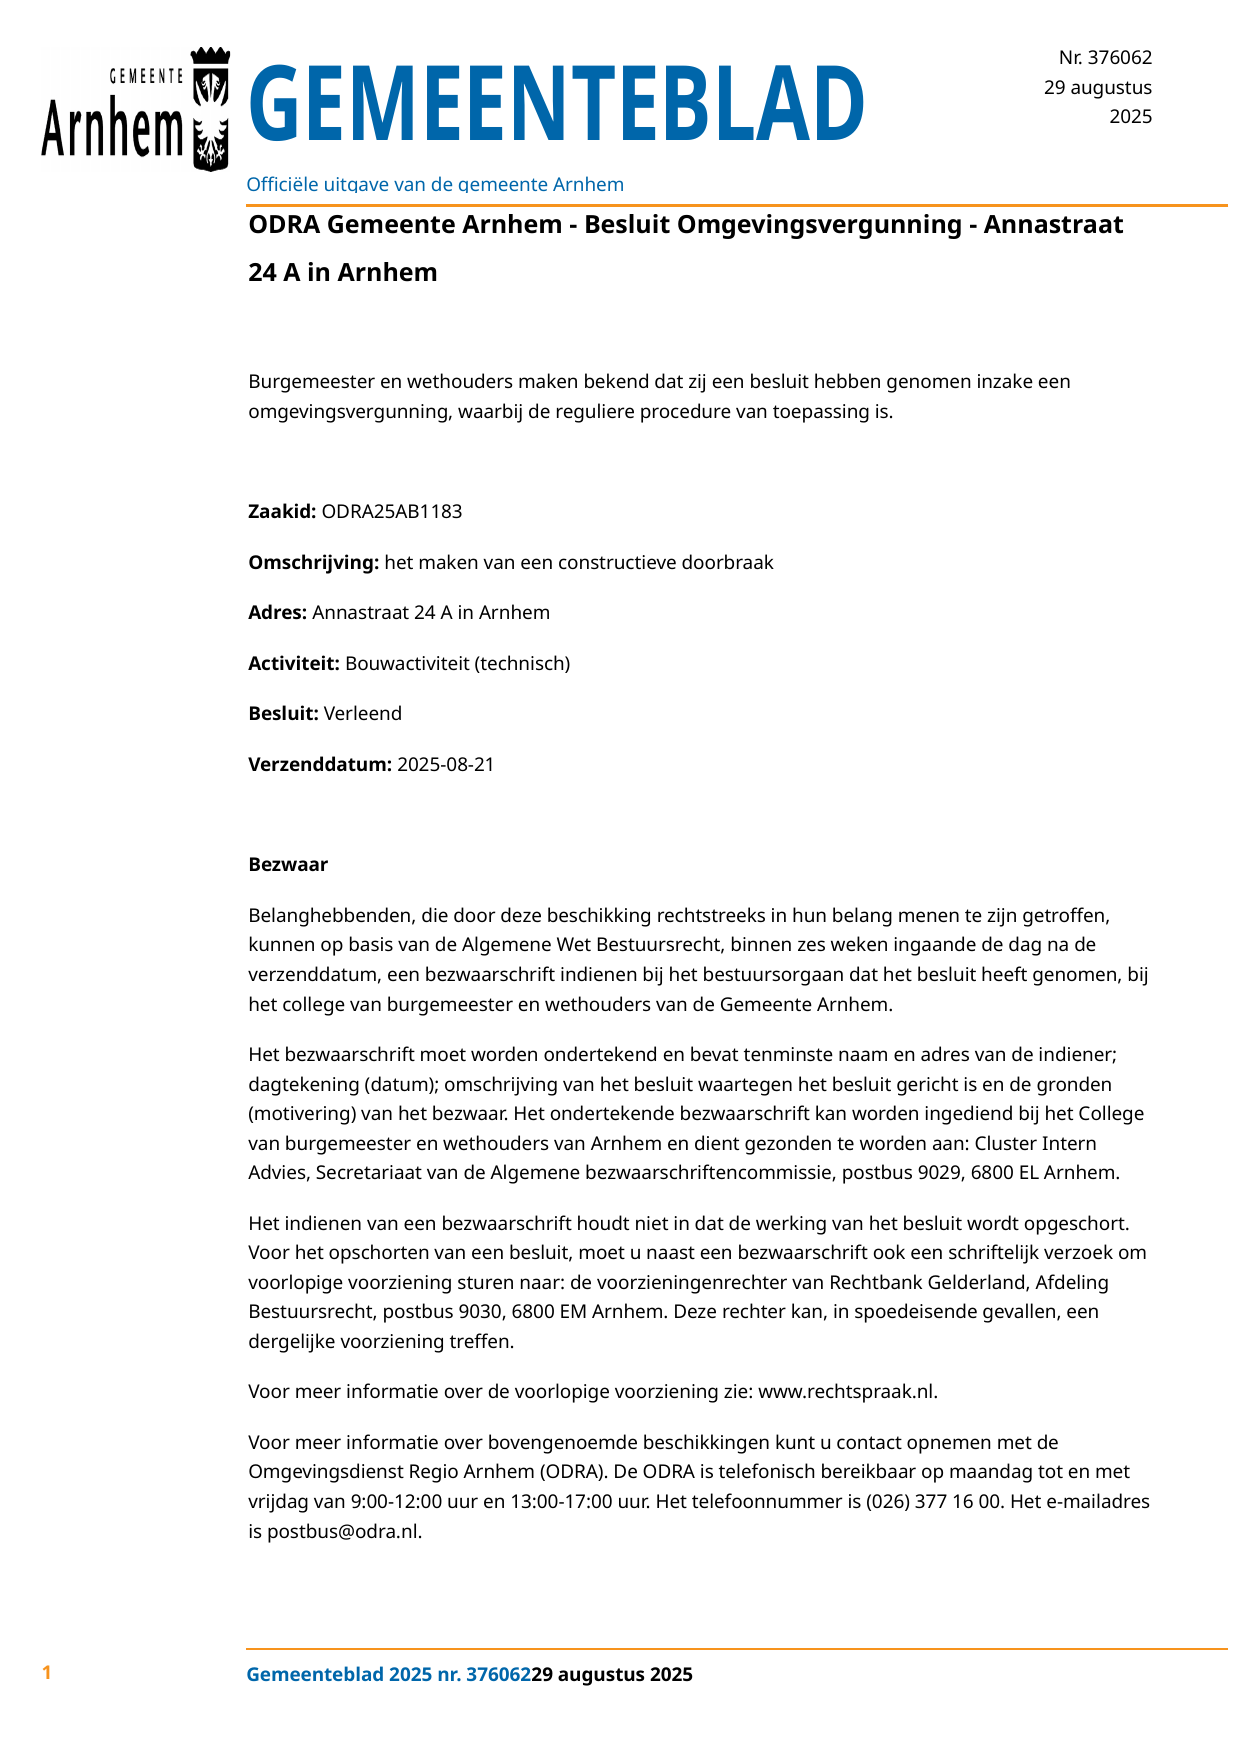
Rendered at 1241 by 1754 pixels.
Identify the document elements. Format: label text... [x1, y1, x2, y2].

text Zaakid: ODRA25AB1183 [248, 499, 1152, 524]
text Het indienen van een bezwaarschrift houdt niet in dat de werking van het besluit wordt opgeschort. Voor het opschorten van een besluit, moet u naast een bezwaarschrift ook een schriftelijk verzoek om voorlopige voorziening sturen naar: de voorzieningenrechter van Rechtbank Gelderland, Afdeling Bestuursrecht, postbus 9030, 6800 EM Arnhem. Deze rechter kan, in spoedeisende gevallen, een dergelijke voorziening treffen. [248, 1210, 1152, 1354]
text Het bezwaarschrift moet worden ondertekend en bevat tenminste naam en adres van de indiener; dagtekening (datum); omschrijving van het besluit waartegen het besluit gericht is en de gronden (motivering) van het bezwaar. Het ondertekende bezwaarschrift kan worden ingediend bij het College van burgemeester en wethouders van Arnhem en dient gezonden te worden aan: Cluster Intern Advies, Secretariaat van de Algemene bezwaarschriftencommissie, postbus 9029, 6800 EL Arnhem. [248, 1041, 1152, 1185]
text Verzenddatum: 2025-08-21 [248, 751, 1152, 777]
text Voor meer informatie over de voorlopige voorziening zie: www.rechtspraak.nl. [248, 1379, 1152, 1404]
text Besluit: Verleend [248, 700, 1152, 726]
text Voor meer informatie over bovengenoemde beschikkingen kunt u contact opnemen met de Omgevingsdienst Regio Arnhem (ODRA). De ODRA is telefonisch bereikbaar op maandag tot en met vrijdag van 9:00-12:00 uur en 13:00-17:00 uur. Het telefoonnummer is (026) 377 16 00. Het e-mailadres is postbus@odra.nl. [248, 1429, 1152, 1544]
text Belanghebbenden, die door deze beschikking rechtstreeks in hun belang menen te zijn getroffen, kunnen op basis van de Algemene Wet Bestuursrecht, binnen zes weken ingaande de dag na de verzenddatum, een bezwaarschrift indienen bij het bestuursorgaan dat het besluit heeft genomen, bij het college van burgemeester en wethouders van de Gemeente Arnhem. [248, 902, 1152, 1017]
text Bezwaar [248, 852, 1152, 877]
text Burgemeester en wethouders maken bekend dat zij een besluit hebben genomen inzake een omgevingsvergunning, waarbij de reguliere procedure van toepassing is. [248, 368, 1152, 424]
text ODRA Gemeente Arnhem - Besluit Omgevingsvergunning - Annastraat 24 A in Arnhem [248, 207, 1152, 288]
text Activiteit: Bouwactiviteit (technisch) [248, 650, 1152, 676]
picture [41, 47, 231, 172]
text Omschrijving: het maken van een constructieve doorbraak [248, 549, 1152, 575]
text Adres: Annastraat 24 A in Arnhem [248, 599, 1152, 625]
